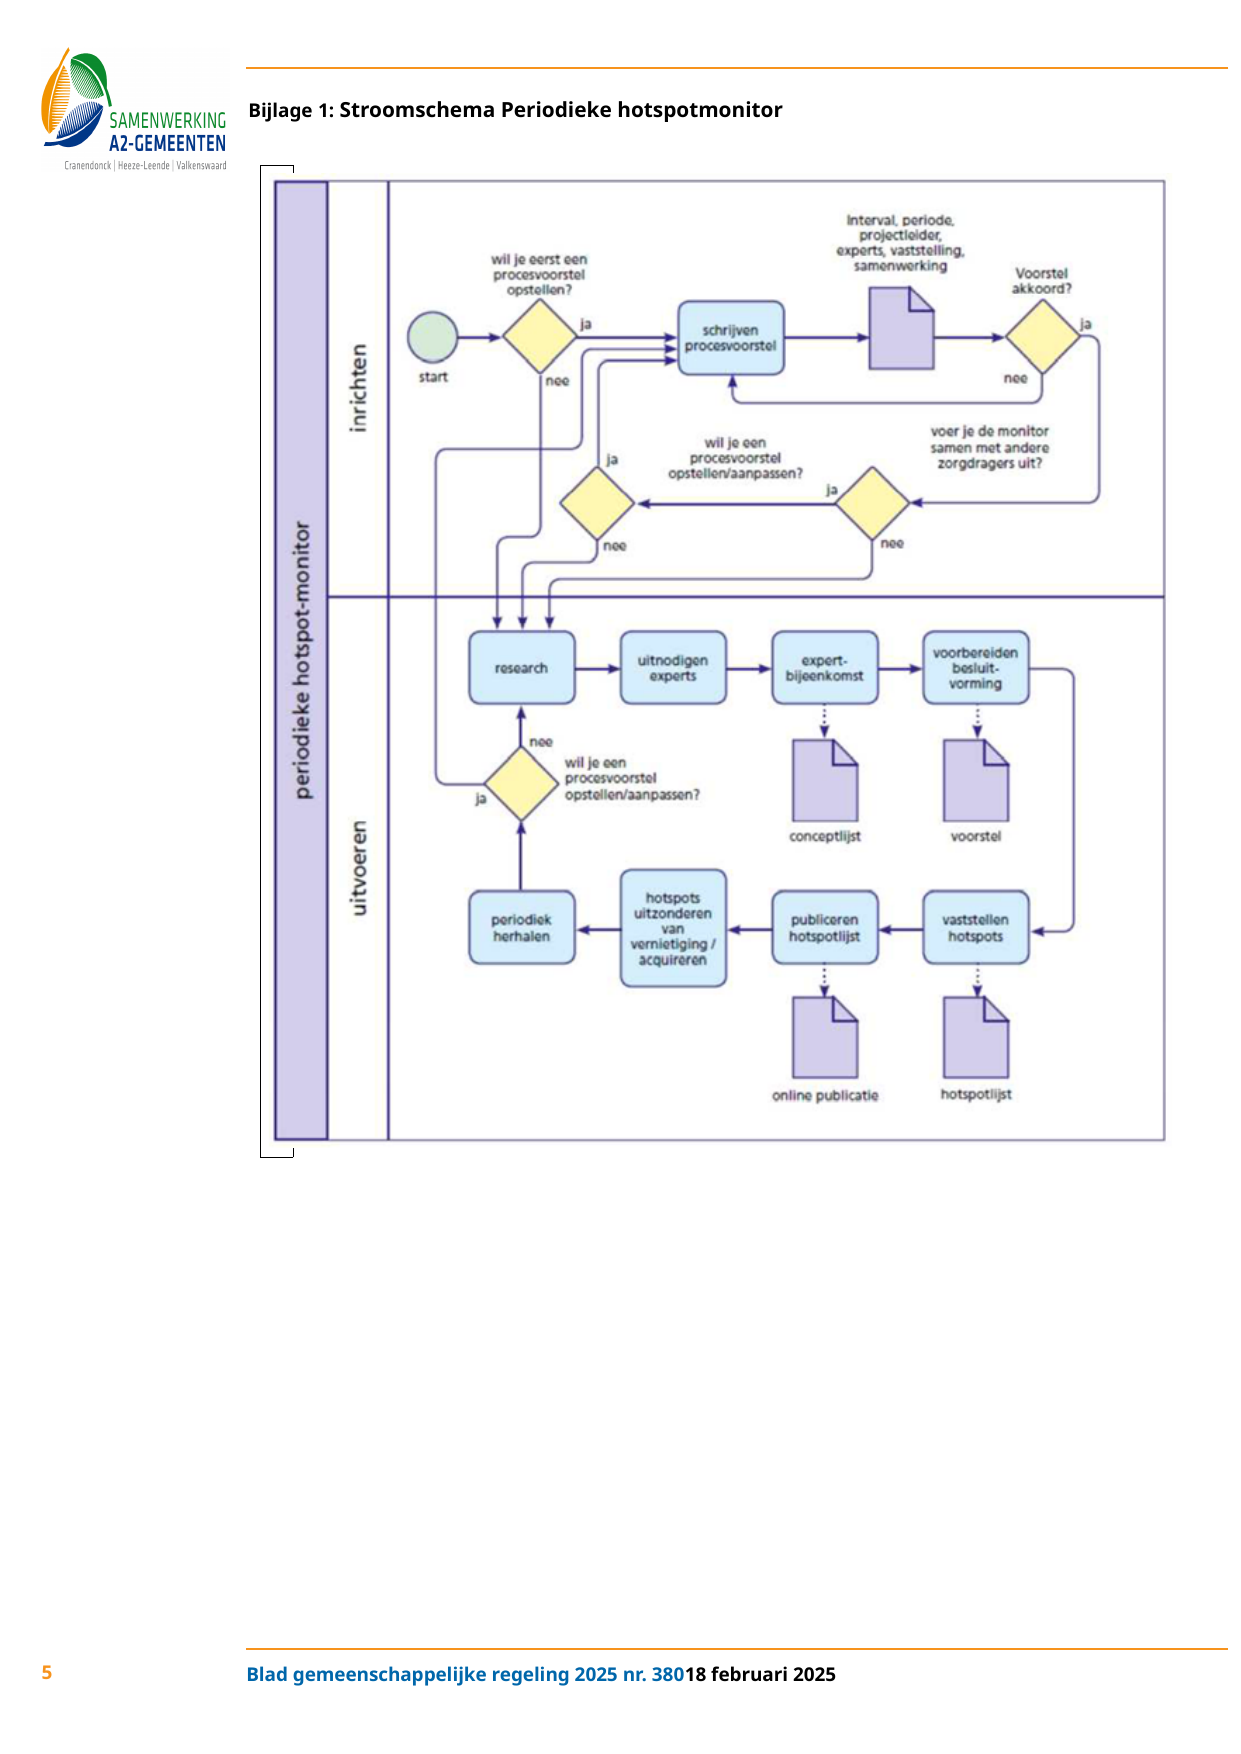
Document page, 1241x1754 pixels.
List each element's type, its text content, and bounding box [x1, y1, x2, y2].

text Bijlage 1: Stroomschema Periodieke hotspotmonitor [248, 95, 1152, 123]
picture [268, 173, 1173, 1148]
picture [41, 47, 231, 172]
